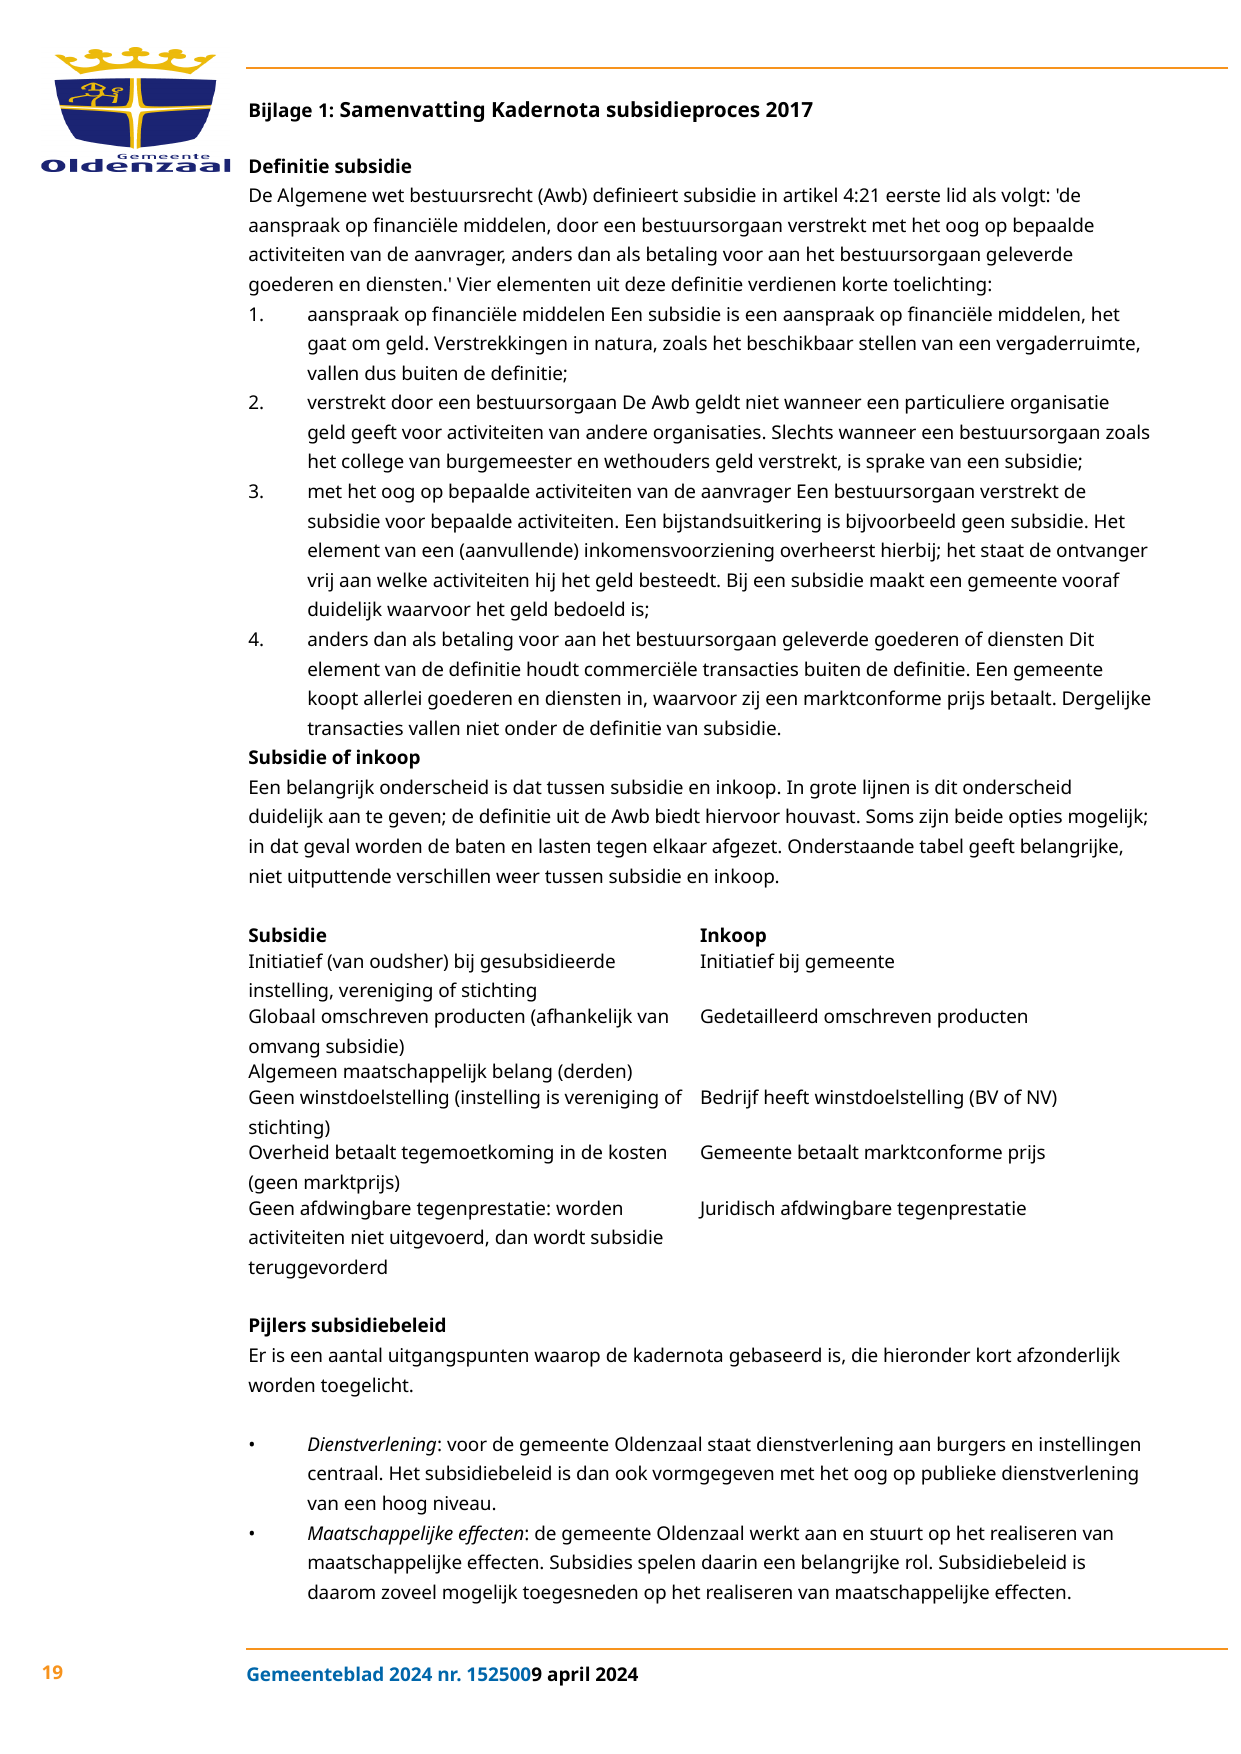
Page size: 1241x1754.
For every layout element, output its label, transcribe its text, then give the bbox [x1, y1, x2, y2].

picture [41, 47, 231, 172]
table_cell [700, 1059, 1152, 1084]
table_cell Gemeente betaalt marktconforme prijs [700, 1140, 1152, 1195]
text De Algemene wet bestuursrecht (Awb) definieert subsidie in artikel 4:21 eerste lid als volgt: 'de aanspraak op financiële middelen, door een bestuursorgaan verstrekt met het oog op bepaalde activiteiten van de aanvrager, anders dan als betaling voor aan het bestuursorgaan geleverde goederen en diensten.' Vier elementen uit deze definitie verdienen korte toelichting: [248, 182, 1152, 297]
table_cell Initiatief bij gemeente [700, 948, 1152, 1003]
table_cell Overheid betaalt tegemoetkoming in de kosten (geen marktprijs) [248, 1140, 700, 1195]
table_cell Geen afdwingbare tegenprestatie: worden activiteiten niet uitgevoerd, dan wordt subsidie teruggevorderd [248, 1195, 700, 1280]
table_cell Globaal omschreven producten (afhankelijk van omvang subsidie) [248, 1003, 700, 1058]
text Subsidie of inkoop [248, 744, 1152, 770]
list aanspraak op financiële middelen Een subsidie is een aanspraak op financiële middelen, het gaat om geld. Verstrekkingen in natura, zoals het beschikbaar stellen van een vergaderruimte, vallen dus buiten de definitie; [248, 301, 1152, 386]
table_cell Geen winstdoelstelling (instelling is vereniging of stichting) [248, 1084, 700, 1139]
table_cell Bedrijf heeft winstdoelstelling (BV of NV) [700, 1084, 1152, 1139]
list verstrekt door een bestuursorgaan De Awb geldt niet wanneer een particuliere organisatie geld geeft voor activiteiten van andere organisaties. Slechts wanneer een bestuursorgaan zoals het college van burgemeester en wethouders geld verstrekt, is sprake van een subsidie; [248, 389, 1152, 474]
text Bijlage 1: Samenvatting Kadernota subsidieproces 2017 [248, 95, 1152, 123]
text Definitie subsidie [248, 153, 1152, 179]
table_cell Algemeen maatschappelijk belang (derden) [248, 1059, 700, 1084]
table_cell Gedetailleerd omschreven producten [700, 1003, 1152, 1058]
table_header Subsidie [248, 922, 700, 948]
text Pijlers subsidiebeleid [248, 1313, 1152, 1338]
list met het oog op bepaalde activiteiten van de aanvrager Een bestuursorgaan verstrekt de subsidie voor bepaalde activiteiten. Een bijstandsuitkering is bijvoorbeeld geen subsidie. Het element van een (aanvullende) inkomensvoorziening overheerst hierbij; het staat de ontvanger vrij aan welke activiteiten hij het geld besteedt. Bij een subsidie maakt een gemeente vooraf duidelijk waarvoor het geld bedoeld is; [248, 478, 1152, 622]
list Dienstverlening: voor de gemeente Oldenzaal staat dienstverlening aan burgers en instellingen centraal. Het subsidiebeleid is dan ook vormgegeven met het oog op publieke dienstverlening van een hoog niveau. [248, 1431, 1152, 1516]
list anders dan als betaling voor aan het bestuursorgaan geleverde goederen of diensten Dit element van de definitie houdt commerciële transacties buiten de definitie. Een gemeente koopt allerlei goederen en diensten in, waarvoor zij een marktconforme prijs betaalt. Dergelijke transacties vallen niet onder de definitie van subsidie. [248, 626, 1152, 741]
text Er is een aantal uitgangspunten waarop de kadernota gebaseerd is, die hieronder kort afzonderlijk worden toegelicht. [248, 1342, 1152, 1397]
table_cell Juridisch afdwingbare tegenprestatie [700, 1195, 1152, 1280]
text Een belangrijk onderscheid is dat tussen subsidie en inkoop. In grote lijnen is dit onderscheid duidelijk aan te geven; de definitie uit de Awb biedt hiervoor houvast. Soms zijn beide opties mogelijk; in dat geval worden de baten en lasten tegen elkaar afgezet. Onderstaande tabel geeft belangrijke, niet uitputtende verschillen weer tussen subsidie en inkoop. [248, 774, 1152, 889]
table_cell Initiatief (van oudsher) bij gesubsidieerde instelling, vereniging of stichting [248, 948, 700, 1003]
list Maatschappelijke effecten: de gemeente Oldenzaal werkt aan en stuurt op het realiseren van maatschappelijke effecten. Subsidies spelen daarin een belangrijke rol. Subsidiebeleid is daarom zoveel mogelijk toegesneden op het realiseren van maatschappelijke effecten. [248, 1520, 1152, 1604]
table_header Inkoop [700, 922, 1152, 948]
